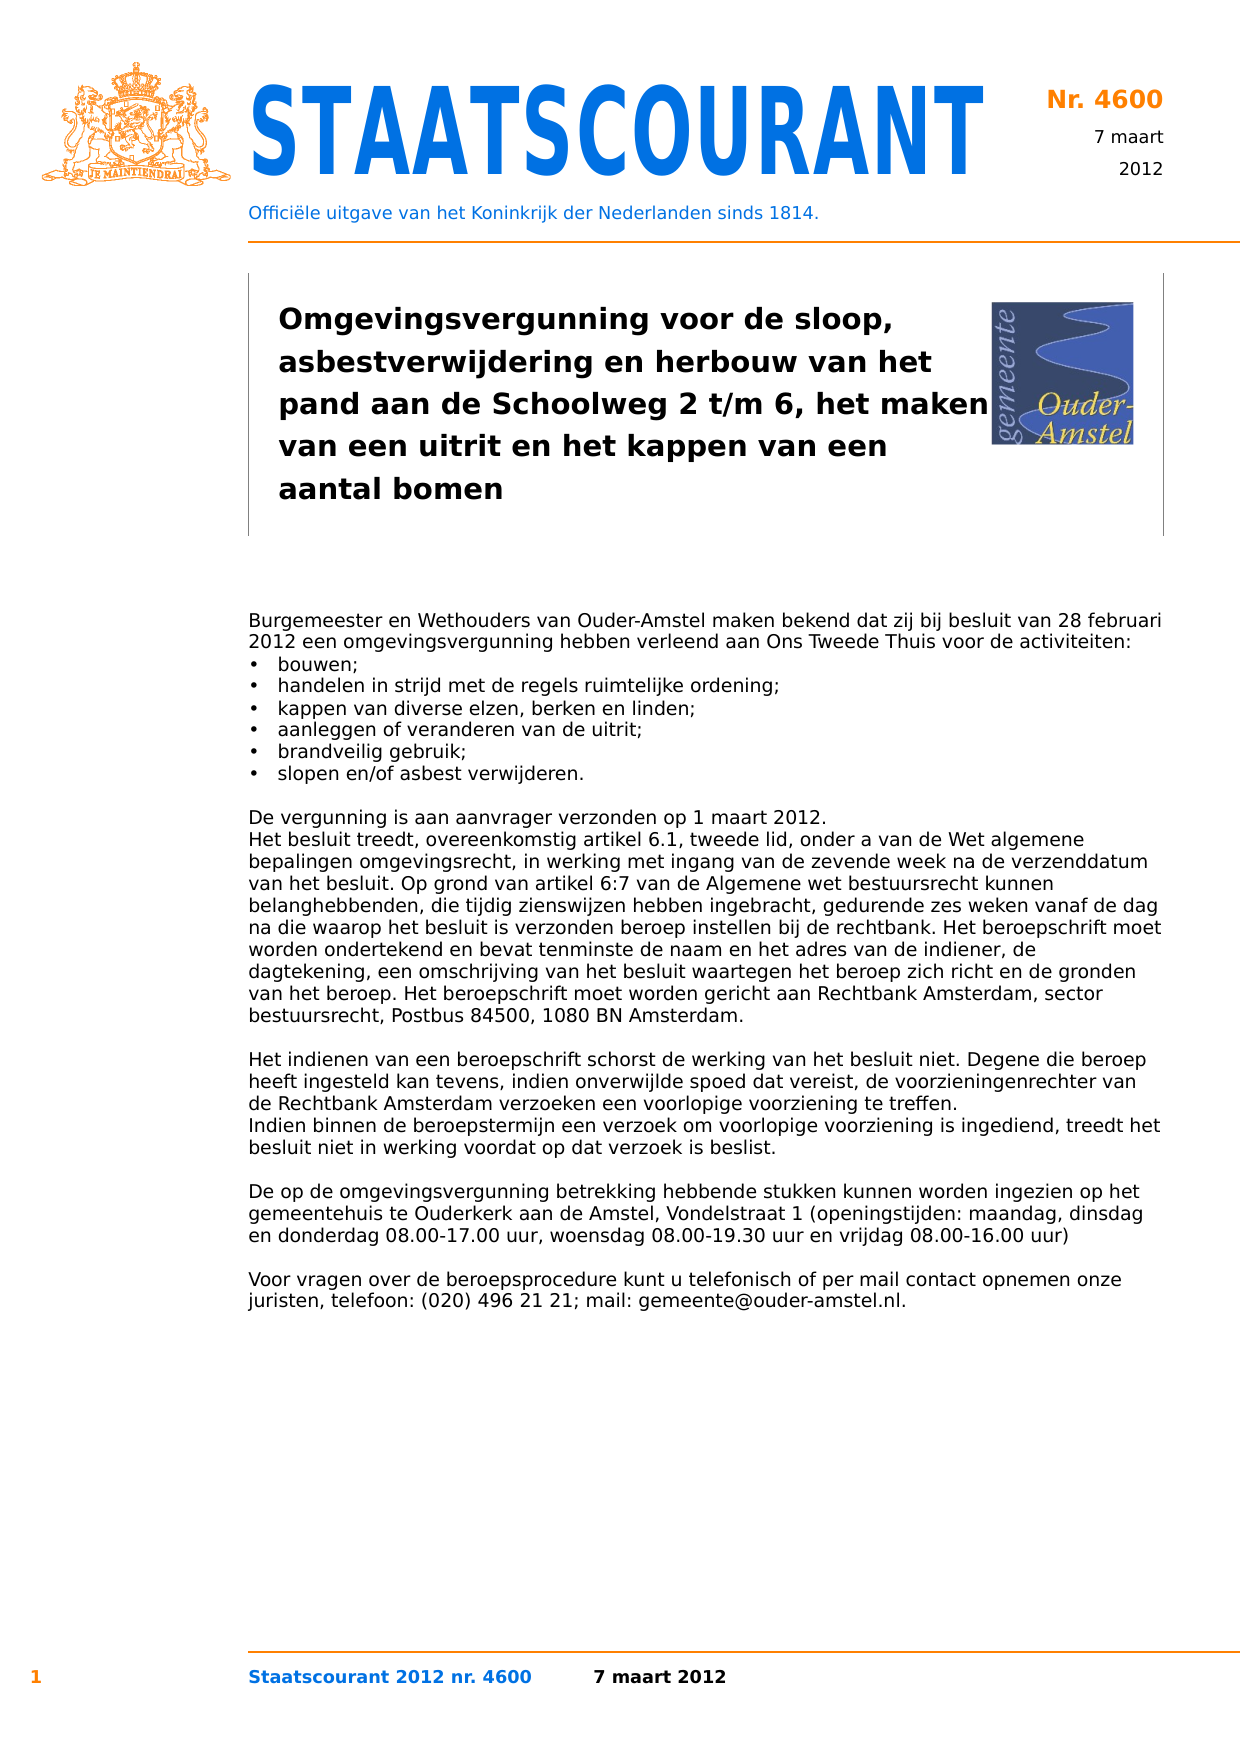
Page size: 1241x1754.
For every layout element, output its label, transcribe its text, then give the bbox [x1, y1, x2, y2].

text Voor vragen over de beroepsprocedure kunt u telefonisch of per mail contact opnemen onze juristen, telefoon: (020) 496 21 21; mail: gemeente@ouder-amstel.nl. [248, 1268, 1163, 1312]
table_cell 7 maart [998, 121, 1240, 153]
table_header [25, 62, 248, 241]
text Indien binnen de beroepstermijn een verzoek om voorlopige voorziening is ingediend, treedt het besluit niet in werking voordat op dat verzoek is beslist. [248, 1115, 1163, 1159]
text De op de omgevingsvergunning betrekking hebbende stukken kunnen worden ingezien op het gemeentehuis te Ouderkerk aan de Amstel, Vondelstraat 1 (openingstijden: maandag, dinsdag en donderdag 08.00-17.00 uur, woensdag 08.00-19.30 uur en vrijdag 08.00-16.00 uur) [248, 1181, 1163, 1247]
text Het indienen van een beroepschrift schorst de werking van het besluit niet. Degene die beroep heeft ingesteld kan tevens, indien onverwijlde spoed dat vereist, de voorzieningenrechter van de Rechtbank Amsterdam verzoeken een voorlopige voorziening te treffen. [248, 1049, 1163, 1115]
text • handelen in strijd met de regels ruimtelijke ordening; [248, 675, 1163, 697]
table_header STAATSCOURANT [248, 62, 998, 203]
table_cell Officiële uitgave van het Koninkrijk der Nederlanden sinds 1814. [248, 203, 1240, 241]
text • bouwen; [248, 653, 1163, 675]
picture [41, 62, 231, 186]
picture [991, 302, 1134, 445]
text Burgemeester en Wethouders van Ouder-Amstel maken bekend dat zij bij besluit van 28 februari 2012 een omgevingsvergunning hebben verleend aan Ons Tweede Thuis voor de activiteiten: [248, 609, 1163, 653]
text De vergunning is aan aanvrager verzonden op 1 maart 2012. [248, 807, 1163, 829]
table_cell 2012 [998, 153, 1240, 203]
text • aanleggen of veranderen van de uitrit; [248, 719, 1163, 741]
subtitle Omgevingsvergunning voor de sloop, asbestverwijdering en herbouw van het pand aan de Schoolweg 2 t/m 6, het maken van een uitrit en het kappen van een aantal bomen [249, 273, 1163, 536]
text Het besluit treedt, overeenkomstig artikel 6.1, tweede lid, onder a van de Wet algemene bepalingen omgevingsrecht, in werking met ingang van de zevende week na de verzenddatum van het besluit. Op grond van artikel 6:7 van de Algemene wet bestuursrecht kunnen belanghebbenden, die tijdig zienswijzen hebben ingebracht, gedurende zes weken vanaf de dag na die waarop het besluit is verzonden beroep instellen bij de rechtbank. Het beroepschrift moet worden ondertekend en bevat tenminste de naam en het adres van de indiener, de dagtekening, een omschrijving van het besluit waartegen het beroep zich richt en de gronden van het beroep. Het beroepschrift moet worden gericht aan Rechtbank Amsterdam, sector bestuursrecht, Postbus 84500, 1080 BN Amsterdam. [248, 829, 1163, 1027]
text • slopen en/of asbest verwijderen. [248, 763, 1163, 785]
table_header Nr. 4600 [998, 62, 1240, 121]
text • brandveilig gebruik; [248, 741, 1163, 763]
text • kappen van diverse elzen, berken en linden; [248, 697, 1163, 719]
